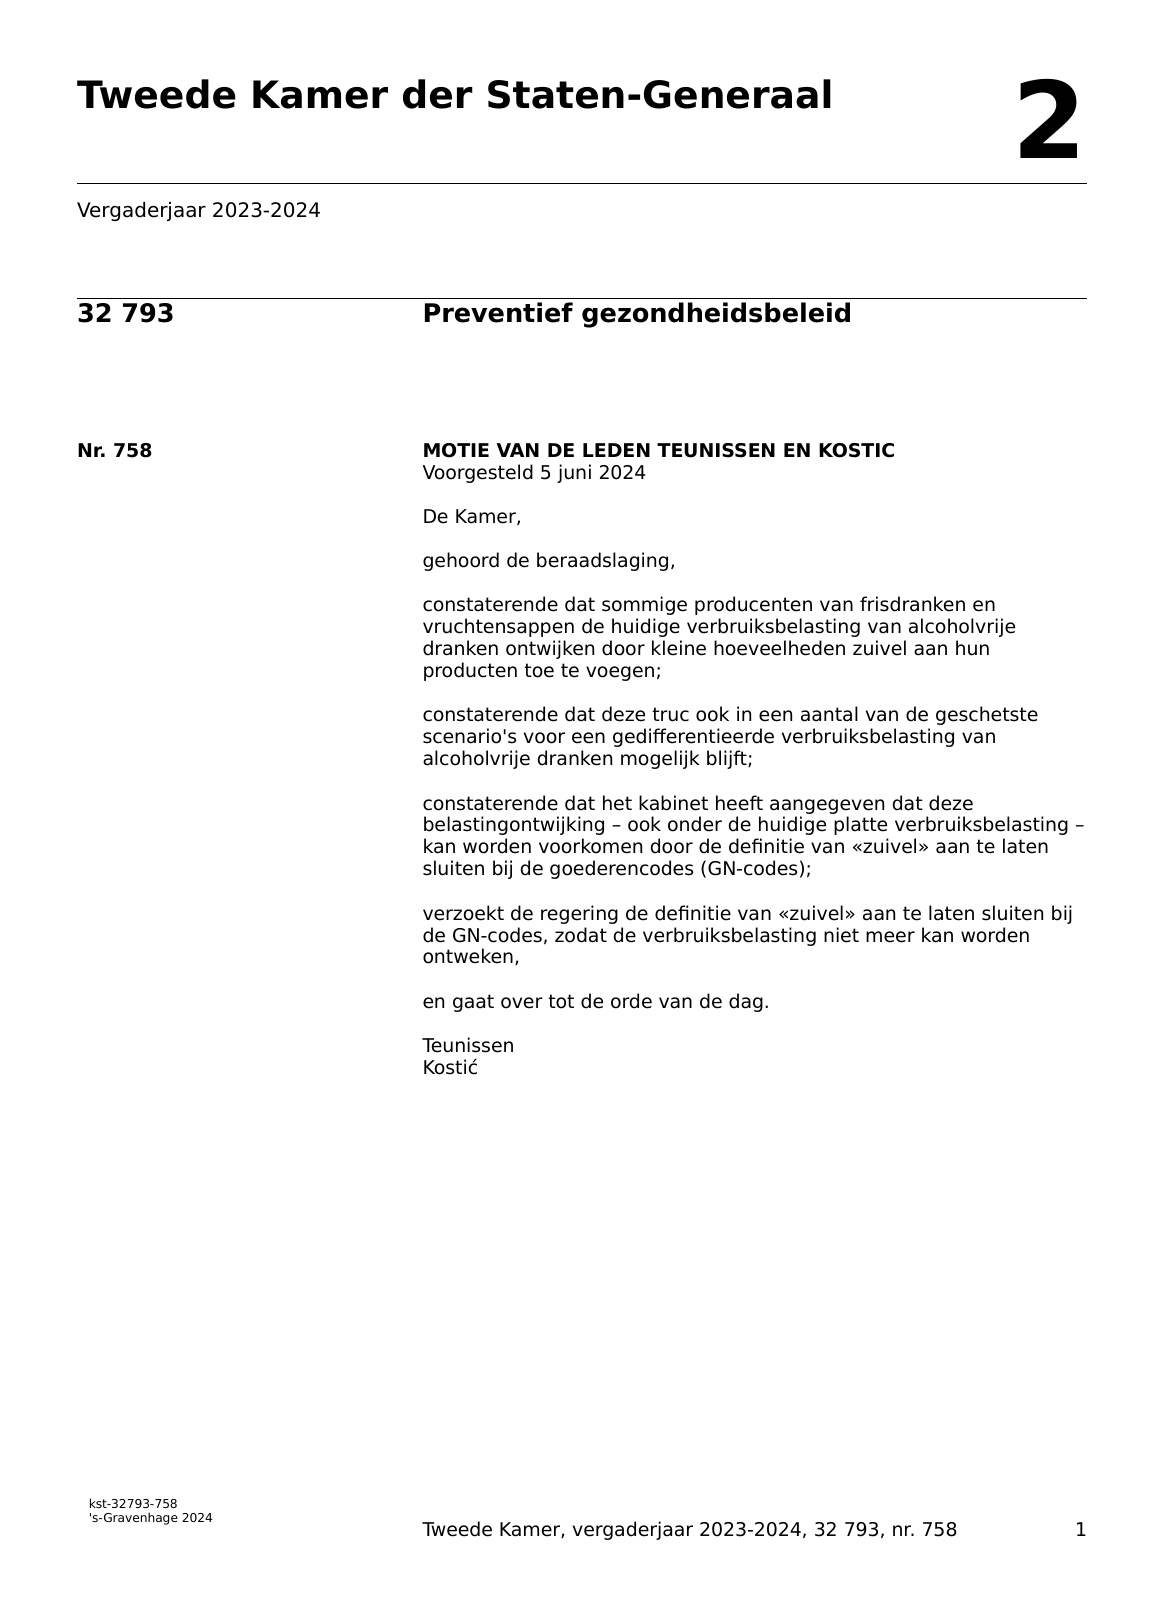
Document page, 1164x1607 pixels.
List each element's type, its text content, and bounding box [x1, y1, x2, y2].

subtitle 32 793 Preventief gezondheidsbeleid [77, 299, 1087, 329]
text De Kamer, [422, 506, 1087, 528]
table_header 2 [886, 59, 1087, 183]
text constaterende dat het kabinet heeft aangegeven dat deze belastingontwijking – ook onder de huidige platte verbruiksbelasting – kan worden voorkomen door de definitie van «zuivel» aan te laten sluiten bij de goederencodes (GN-codes); [422, 792, 1087, 880]
text constaterende dat sommige producenten van frisdranken en vruchtensappen de huidige verbruiksbelasting van alcoholvrije dranken ontwijken door kleine hoeveelheden zuivel aan hun producten toe te voegen; [422, 594, 1087, 682]
table_header Tweede Kamer der Staten-Generaal [77, 59, 886, 183]
text kst-32793-758 [88, 1497, 323, 1511]
text gehoord de beraadslaging, [422, 550, 1087, 572]
text verzoekt de regering de definitie van «zuivel» aan te laten sluiten bij de GN-codes, zodat de verbruiksbelasting niet meer kan worden ontweken, [422, 902, 1087, 968]
text 's-Gravenhage 2024 [88, 1511, 323, 1525]
text Kostić [422, 1057, 1087, 1079]
subtitle Nr. 758 MOTIE VAN DE LEDEN TEUNISSEN EN KOSTIC [77, 440, 1087, 462]
table_cell Vergaderjaar 2023-2024 [77, 184, 1087, 298]
text Voorgesteld 5 juni 2024 [422, 462, 1087, 484]
text constaterende dat deze truc ook in een aantal van de geschetste scenario's voor een gedifferentieerde verbruiksbelasting van alcoholvrije dranken mogelijk blijft; [422, 704, 1087, 770]
text en gaat over tot de orde van de dag. [422, 991, 1087, 1013]
text Teunissen [422, 1035, 1087, 1057]
